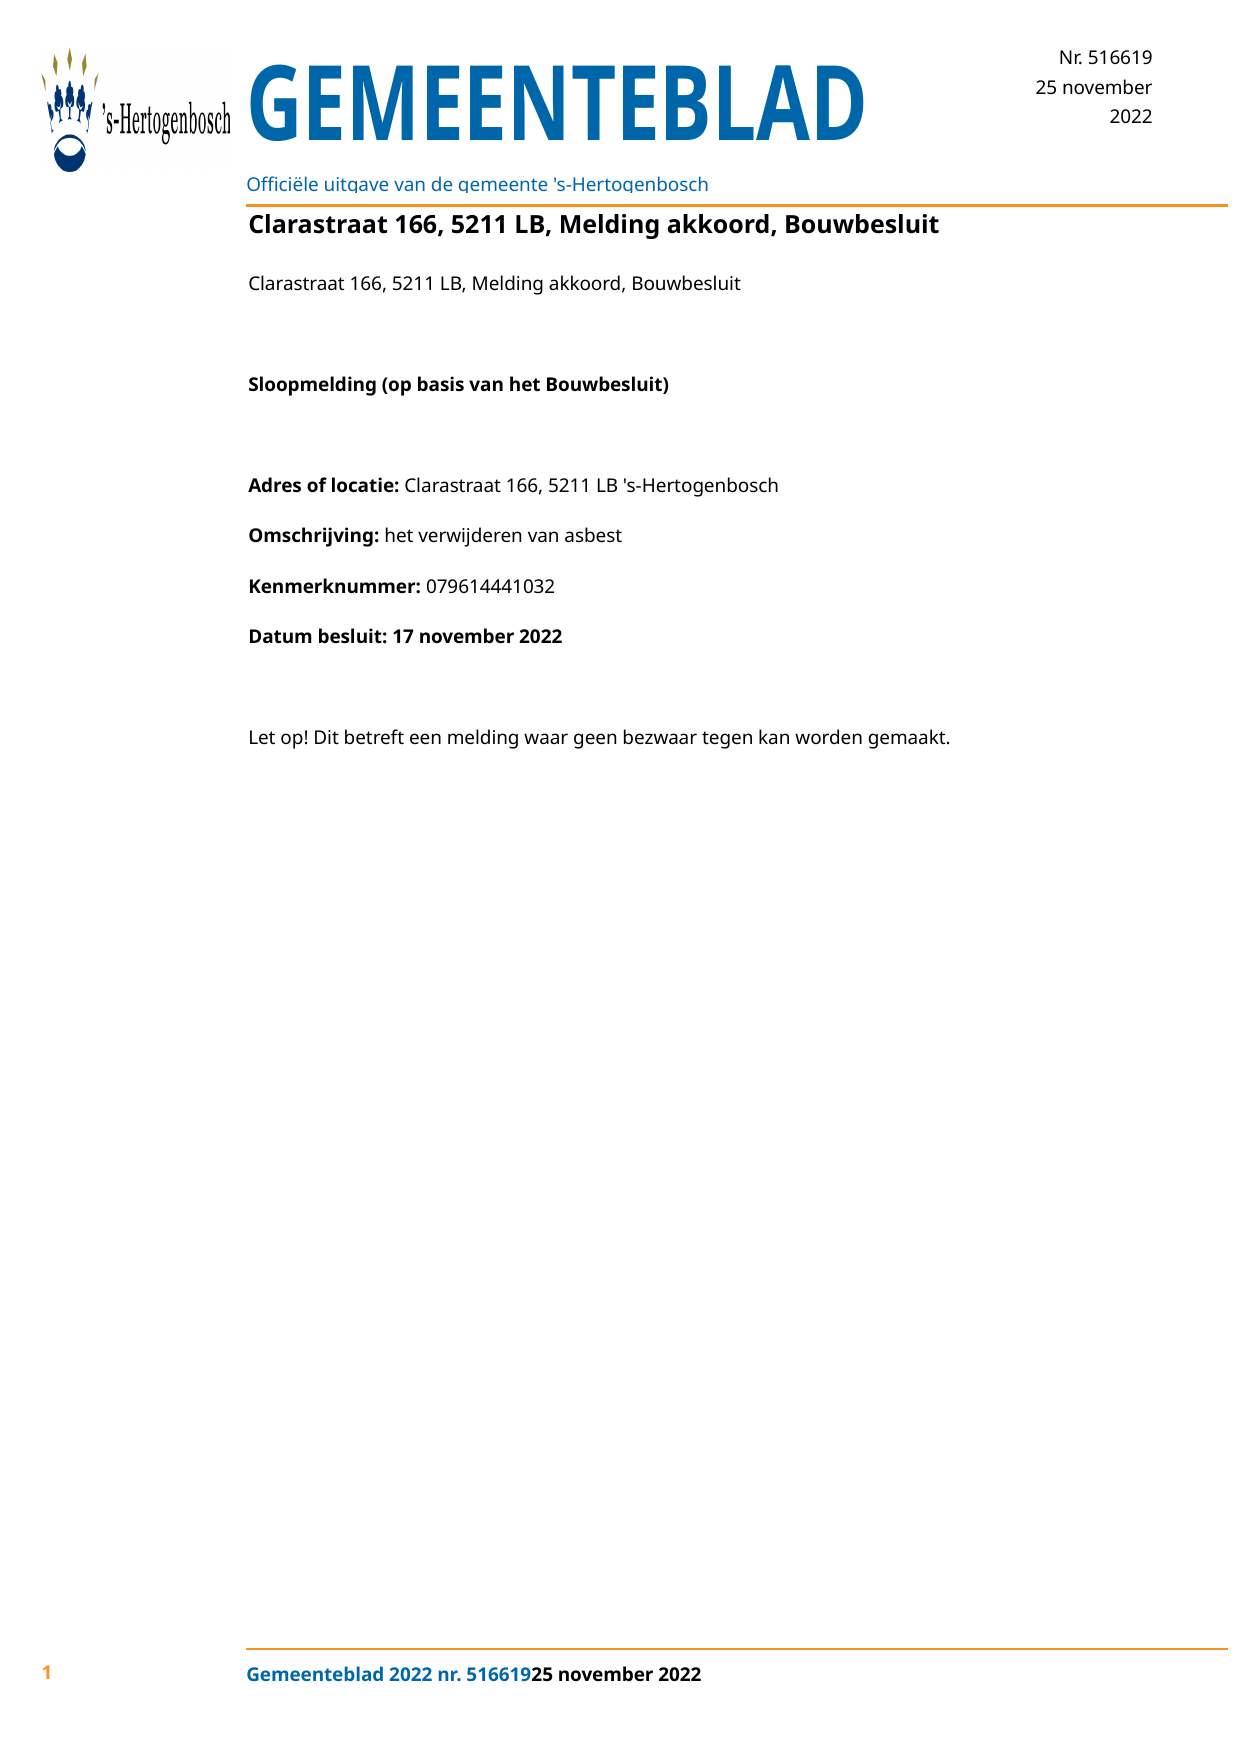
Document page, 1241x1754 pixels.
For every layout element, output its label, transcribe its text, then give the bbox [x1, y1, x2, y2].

text Kenmerknummer: 079614441032 [248, 573, 1152, 598]
text Sloopmelding (op basis van het Bouwbesluit) [248, 371, 1152, 397]
text Clarastraat 166, 5211 LB, Melding akkoord, Bouwbesluit [248, 270, 1152, 296]
text Omschrijving: het verwijderen van asbest [248, 522, 1152, 548]
text Let op! Dit betreft een melding waar geen bezwaar tegen kan worden gemaakt. [248, 724, 1152, 750]
text Clarastraat 166, 5211 LB, Melding akkoord, Bouwbesluit [248, 207, 1152, 241]
text Adres of locatie: Clarastraat 166, 5211 LB 's-Hertogenbosch [248, 472, 1152, 498]
text Datum besluit: 17 november 2022 [248, 623, 1152, 649]
picture [41, 47, 231, 172]
